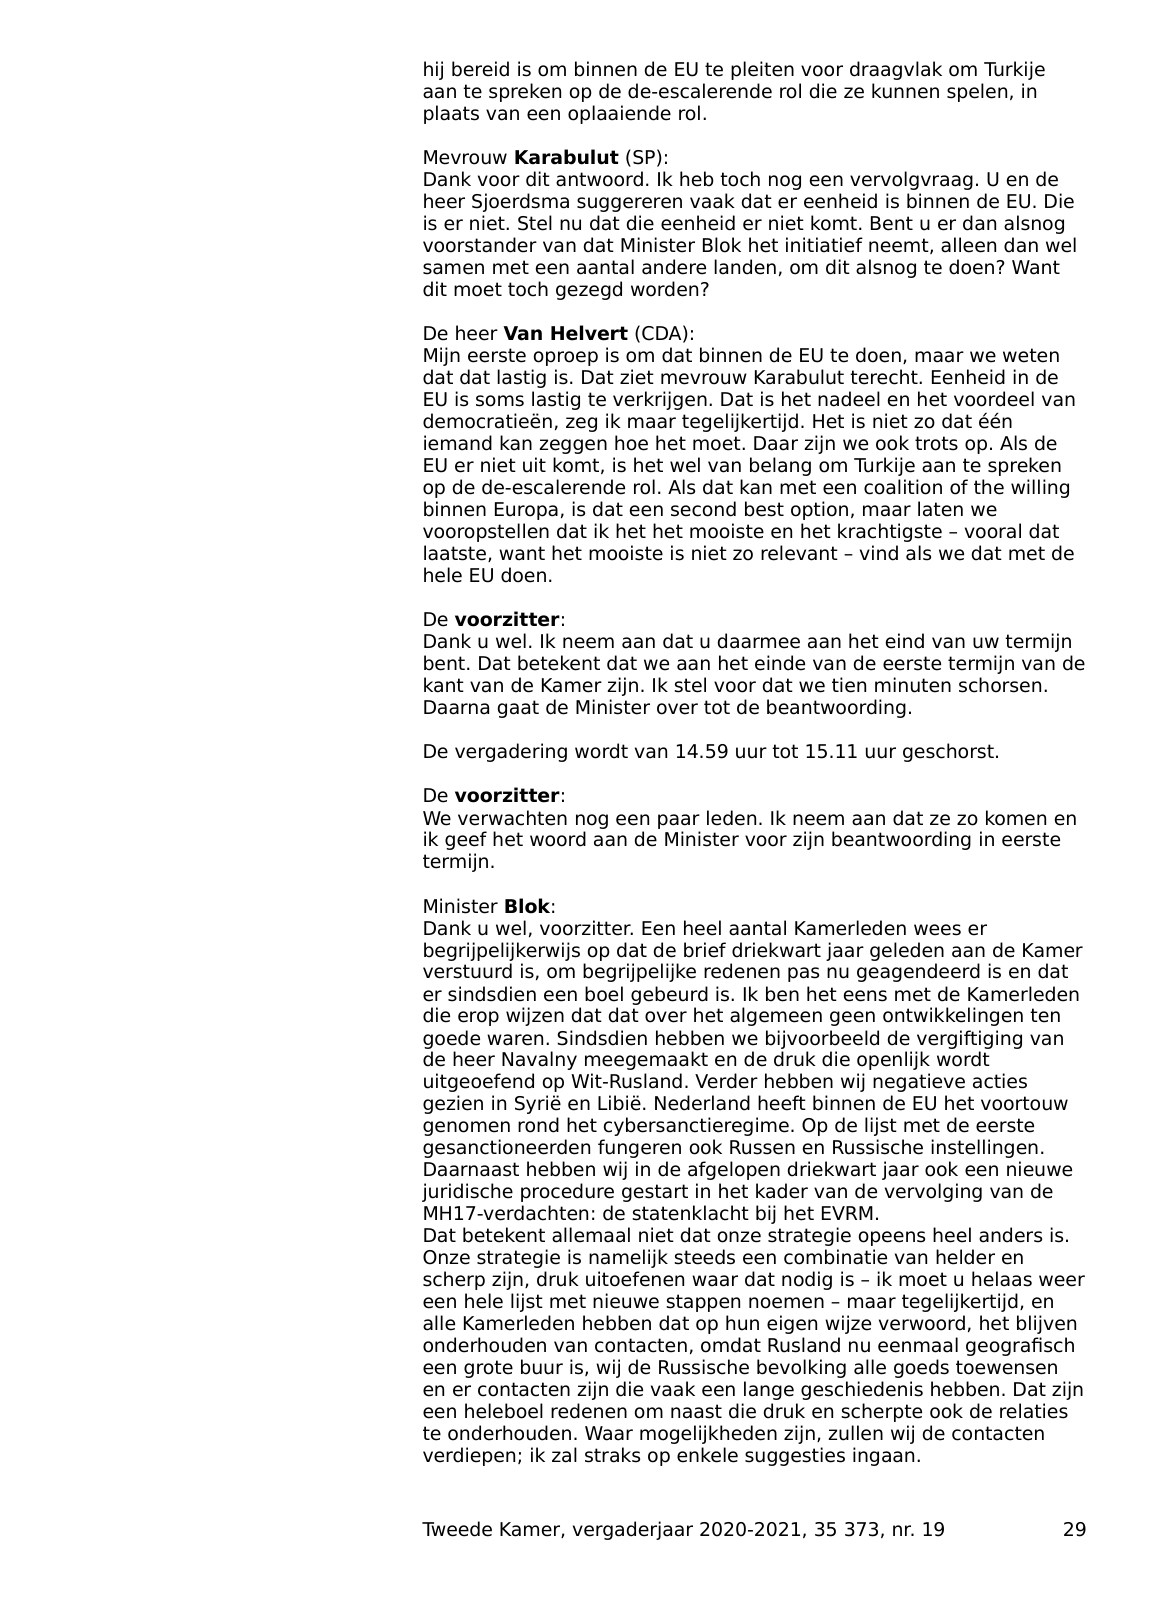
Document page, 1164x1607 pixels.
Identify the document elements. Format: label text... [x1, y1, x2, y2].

text Mevrouw Karabulut (SP): [422, 147, 1087, 169]
text De heer Van Helvert (CDA): [422, 323, 1087, 345]
text Dank voor dit antwoord. Ik heb toch nog een vervolgvraag. U en de heer Sjoerdsma suggereren vaak dat er eenheid is binnen de EU. Die is er niet. Stel nu dat die eenheid er niet komt. Bent u er dan alsnog voorstander van dat Minister Blok het initiatief neemt, alleen dan wel samen met een aantal andere landen, om dit alsnog te doen? Want dit moet toch gezegd worden? [422, 169, 1087, 301]
text De voorzitter: [422, 785, 1087, 807]
text Minister Blok: [422, 896, 1087, 917]
text Mijn eerste oproep is om dat binnen de EU te doen, maar we weten dat dat lastig is. Dat ziet mevrouw Karabulut terecht. Eenheid in de EU is soms lastig te verkrijgen. Dat is het nadeel en het voordeel van democratieën, zeg ik maar tegelijkertijd. Het is niet zo dat één iemand kan zeggen hoe het moet. Daar zijn we ook trots op. Als de EU er niet uit komt, is het wel van belang om Turkije aan te spreken op de de-escalerende rol. Als dat kan met een coalition of the willing binnen Europa, is dat een second best option, maar laten we vooropstellen dat ik het het mooiste en het krachtigste – vooral dat laatste, want het mooiste is niet zo relevant – vind als we dat met de hele EU doen. [422, 345, 1087, 587]
text Dank u wel, voorzitter. Een heel aantal Kamerleden wees er begrijpelijkerwijs op dat de brief driekwart jaar geleden aan de Kamer verstuurd is, om begrijpelijke redenen pas nu geagendeerd is en dat er sindsdien een boel gebeurd is. Ik ben het eens met de Kamerleden die erop wijzen dat dat over het algemeen geen ontwikkelingen ten goede waren. Sindsdien hebben we bijvoorbeeld de vergiftiging van de heer Navalny meegemaakt en de druk die openlijk wordt uitgeoefend op Wit-Rusland. Verder hebben wij negatieve acties gezien in Syrië en Libië. Nederland heeft binnen de EU het voortouw genomen rond het cybersanctieregime. Op de lijst met de eerste gesanctioneerden fungeren ook Russen en Russische instellingen. Daarnaast hebben wij in de afgelopen driekwart jaar ook een nieuwe juridische procedure gestart in het kader van de vervolging van de MH17-verdachten: de statenklacht bij het EVRM. [422, 917, 1087, 1225]
text De vergadering wordt van 14.59 uur tot 15.11 uur geschorst. [422, 741, 1087, 763]
text De voorzitter: [422, 609, 1087, 631]
text hij bereid is om binnen de EU te pleiten voor draagvlak om Turkije aan te spreken op de de-escalerende rol die ze kunnen spelen, in plaats van een oplaaiende rol. [422, 59, 1087, 125]
text We verwachten nog een paar leden. Ik neem aan dat ze zo komen en ik geef het woord aan de Minister voor zijn beantwoording in eerste termijn. [422, 807, 1087, 873]
text Dank u wel. Ik neem aan dat u daarmee aan het eind van uw termijn bent. Dat betekent dat we aan het einde van de eerste termijn van de kant van de Kamer zijn. Ik stel voor dat we tien minuten schorsen. Daarna gaat de Minister over tot de beantwoording. [422, 631, 1087, 719]
text Dat betekent allemaal niet dat onze strategie opeens heel anders is. Onze strategie is namelijk steeds een combinatie van helder en scherp zijn, druk uitoefenen waar dat nodig is – ik moet u helaas weer een hele lijst met nieuwe stappen noemen – maar tegelijkertijd, en alle Kamerleden hebben dat op hun eigen wijze verwoord, het blijven onderhouden van contacten, omdat Rusland nu eenmaal geografisch een grote buur is, wij de Russische bevolking alle goeds toewensen en er contacten zijn die vaak een lange geschiedenis hebben. Dat zijn een heleboel redenen om naast die druk en scherpte ook de relaties te onderhouden. Waar mogelijkheden zijn, zullen wij de contacten verdiepen; ik zal straks op enkele suggesties ingaan. [422, 1225, 1087, 1467]
